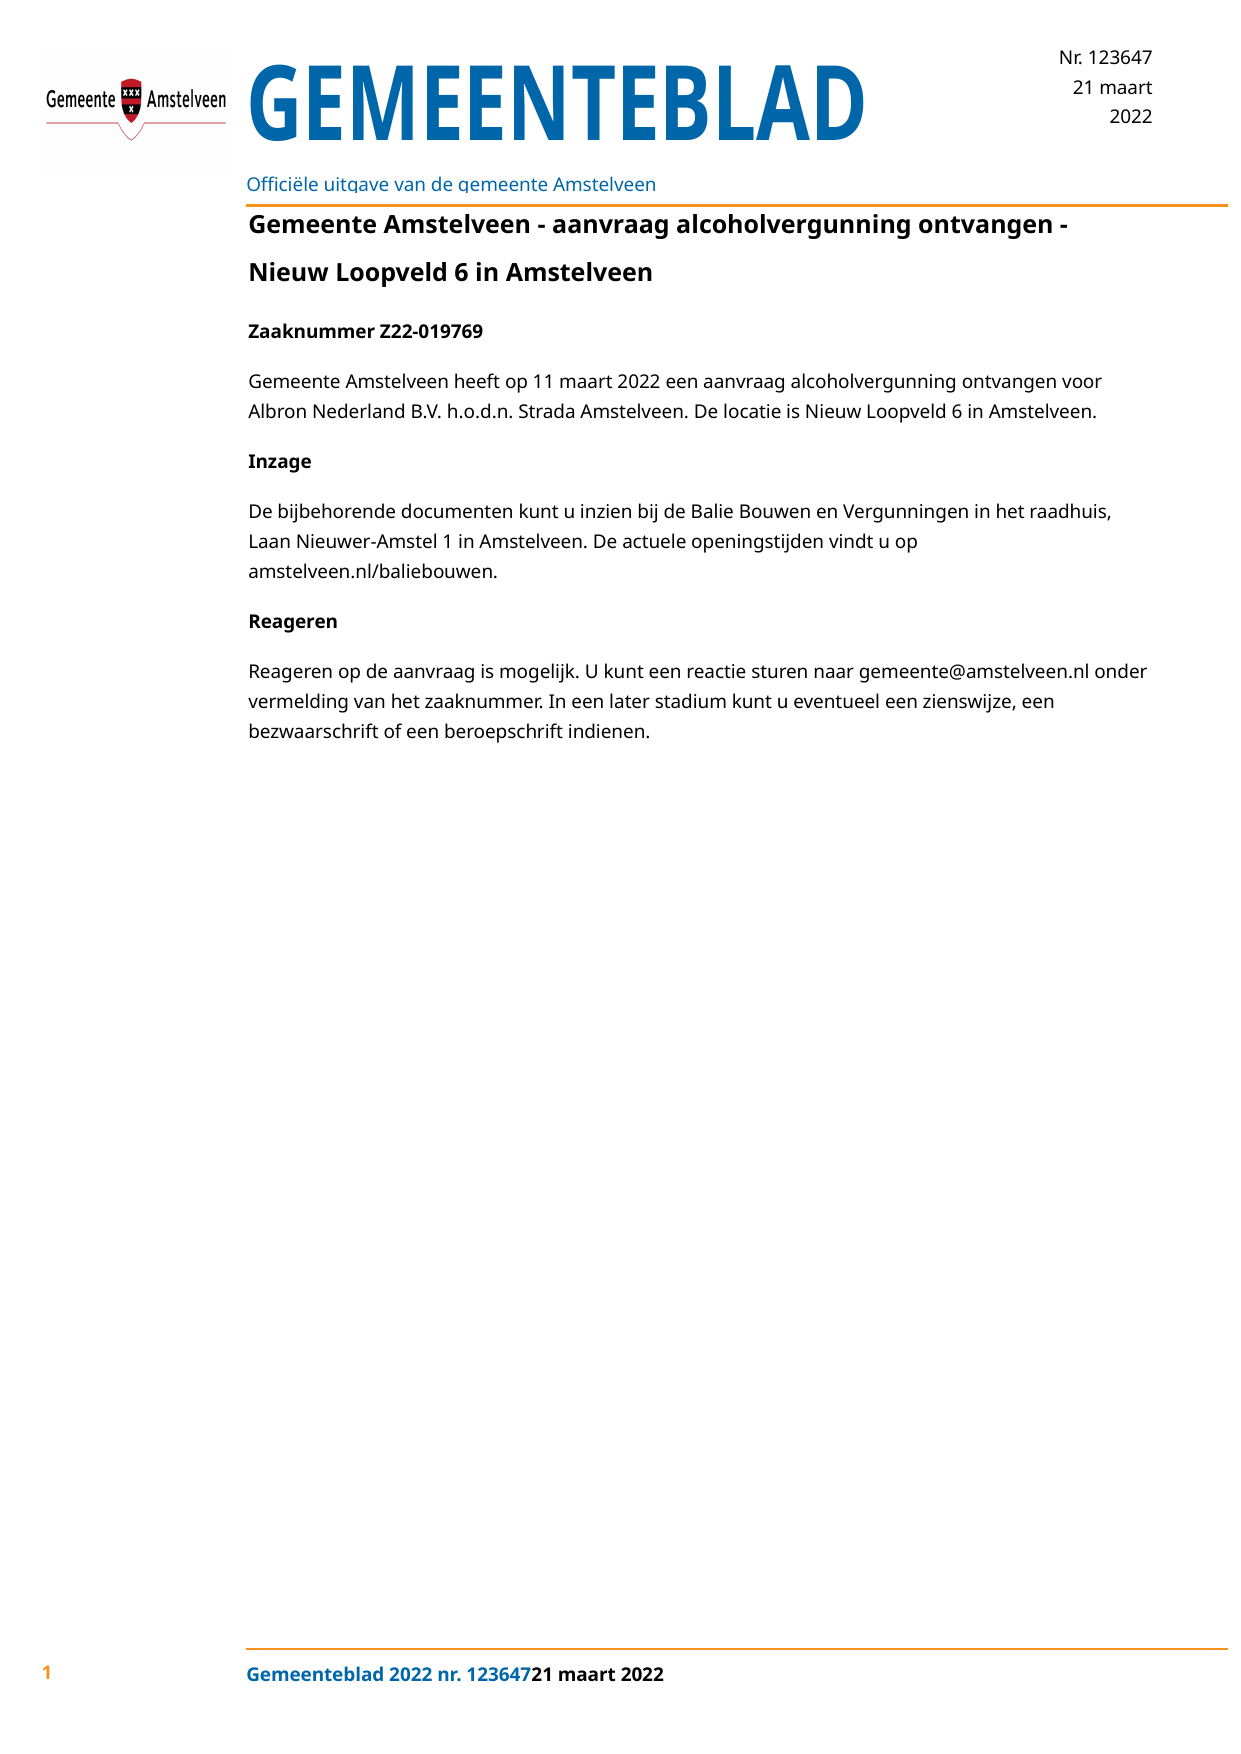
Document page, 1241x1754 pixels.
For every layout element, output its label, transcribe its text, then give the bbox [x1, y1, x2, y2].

text Inzage [248, 448, 1152, 474]
text Reageren op de aanvraag is mogelijk. U kunt een reactie sturen naar gemeente@amstelveen.nl onder vermelding van het zaaknummer. In een later stadium kunt u eventueel een zienswijze, een bezwaarschrift of een beroepschrift indienen. [248, 659, 1152, 744]
text Gemeente Amstelveen - aanvraag alcoholvergunning ontvangen - Nieuw Loopveld 6 in Amstelveen [248, 207, 1152, 288]
picture [41, 47, 231, 172]
text Gemeente Amstelveen heeft op 11 maart 2022 een aanvraag alcoholvergunning ontvangen voor Albron Nederland B.V. h.o.d.n. Strada Amstelveen. De locatie is Nieuw Loopveld 6 in Amstelveen. [248, 368, 1152, 424]
text Zaaknummer Z22-019769 [248, 318, 1152, 344]
text De bijbehorende documenten kunt u inzien bij de Balie Bouwen en Vergunningen in het raadhuis, Laan Nieuwer-Amstel 1 in Amstelveen. De actuele openingstijden vindt u op amstelveen.nl/baliebouwen. [248, 499, 1152, 584]
text Reageren [248, 608, 1152, 634]
